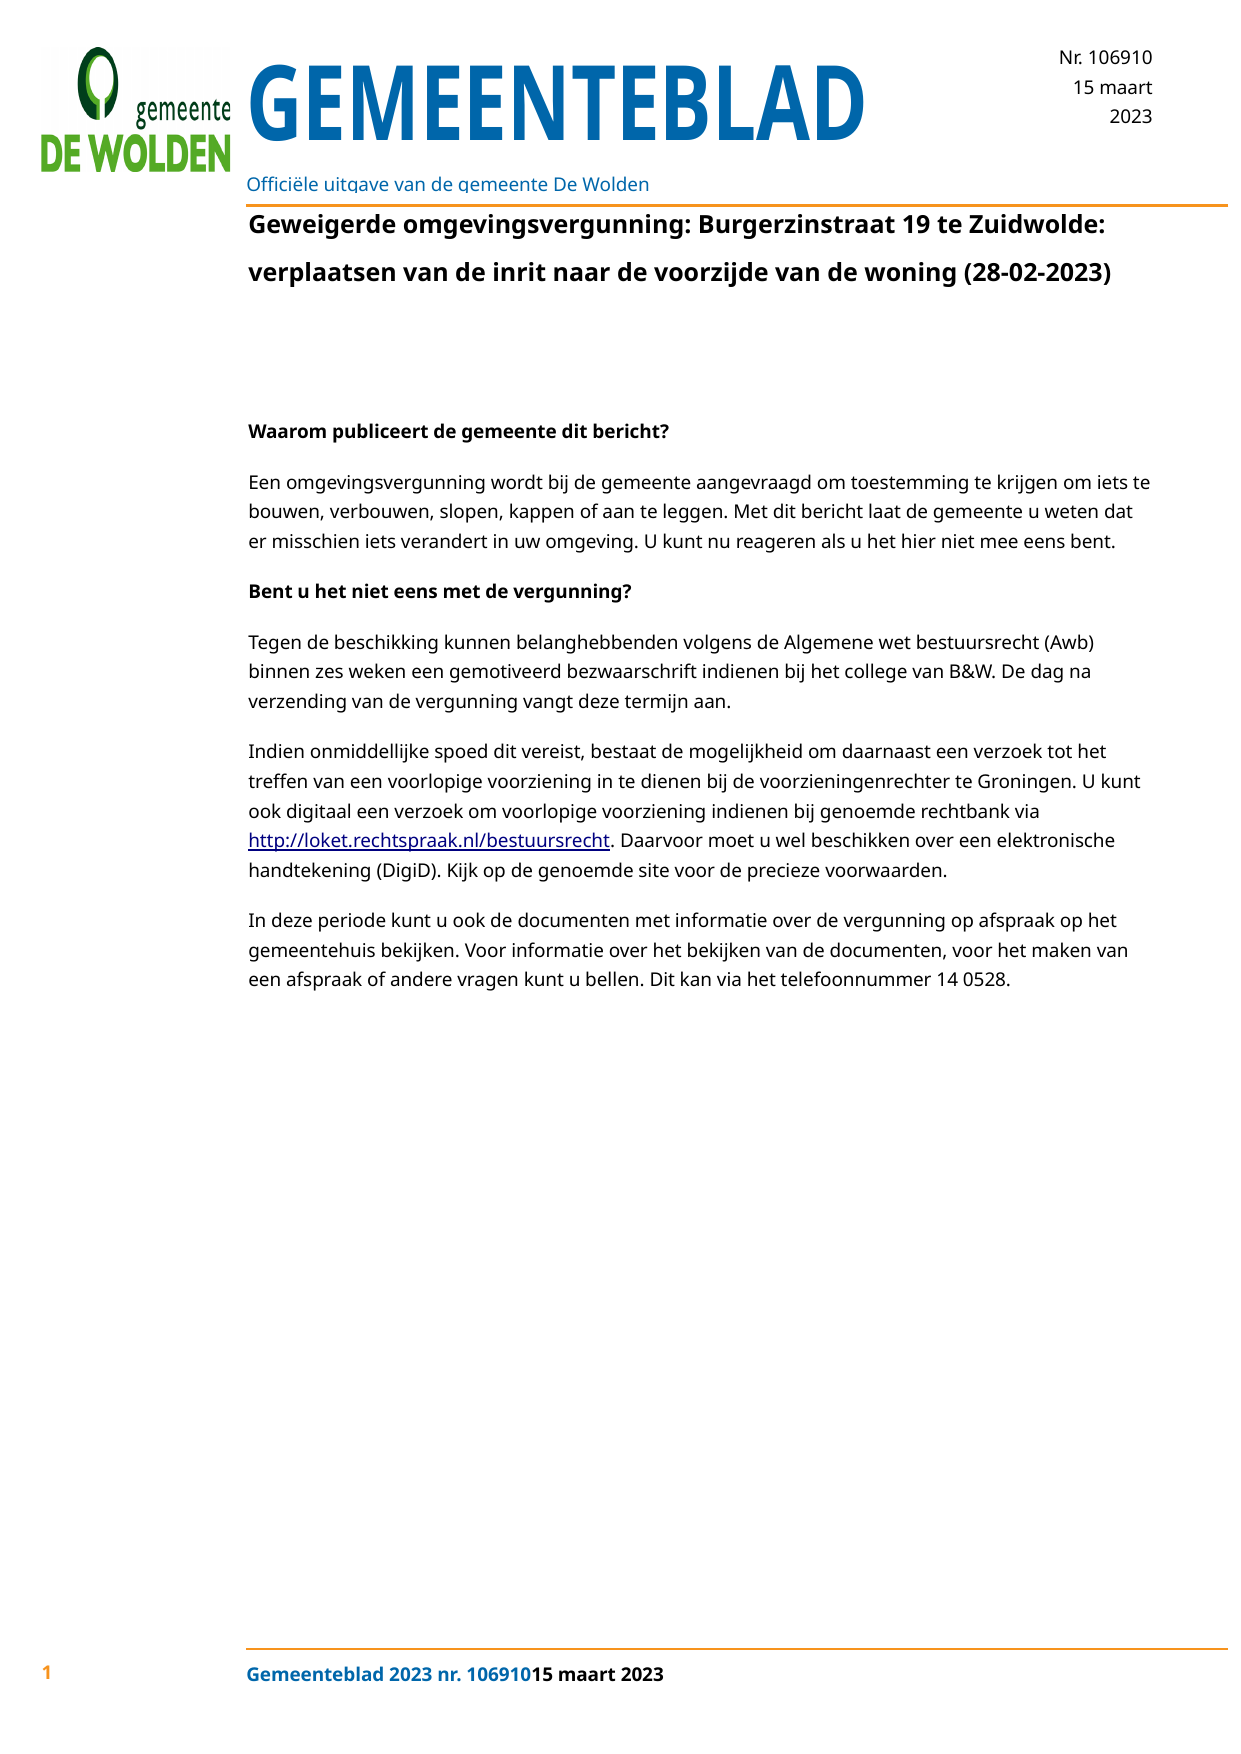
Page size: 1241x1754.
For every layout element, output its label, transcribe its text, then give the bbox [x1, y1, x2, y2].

text Tegen de beschikking kunnen belanghebbenden volgens de Algemene wet bestuursrecht (Awb) binnen zes weken een gemotiveerd bezwaarschrift indienen bij het college van B&W. De dag na verzending van de vergunning vangt deze termijn aan. [248, 629, 1152, 714]
text Waarom publiceert de gemeente dit bericht? [248, 419, 1152, 444]
picture [41, 47, 231, 172]
text Bent u het niet eens met de vergunning? [248, 579, 1152, 604]
text In deze periode kunt u ook de documenten met informatie over de vergunning op afspraak op het gemeentehuis bekijken. Voor informatie over het bekijken van de documenten, voor het maken van een afspraak of andere vragen kunt u bellen. Dit kan via het telefoonnummer 14 0528. [248, 907, 1152, 992]
text Indien onmiddellijke spoed dit vereist, bestaat de mogelijkheid om daarnaast een verzoek tot het treffen van een voorlopige voorziening in te dienen bij de voorzieningenrechter te Groningen. U kunt ook digitaal een verzoek om voorlopige voorziening indienen bij genoemde rechtbank via http://loket.rechtspraak.nl/bestuursrecht. Daarvoor moet u wel beschikken over een elektronische handtekening (DigiD). Kijk op de genoemde site voor de precieze voorwaarden. [248, 739, 1152, 883]
text Een omgevingsvergunning wordt bij de gemeente aangevraagd om toestemming te krijgen om iets te bouwen, verbouwen, slopen, kappen of aan te leggen. Met dit bericht laat de gemeente u weten dat er misschien iets verandert in uw omgeving. U kunt nu reageren als u het hier niet mee eens bent. [248, 469, 1152, 554]
text Geweigerde omgevingsvergunning: Burgerzinstraat 19 te Zuidwolde: verplaatsen van de inrit naar de voorzijde van de woning (28-02-2023) [248, 207, 1152, 288]
